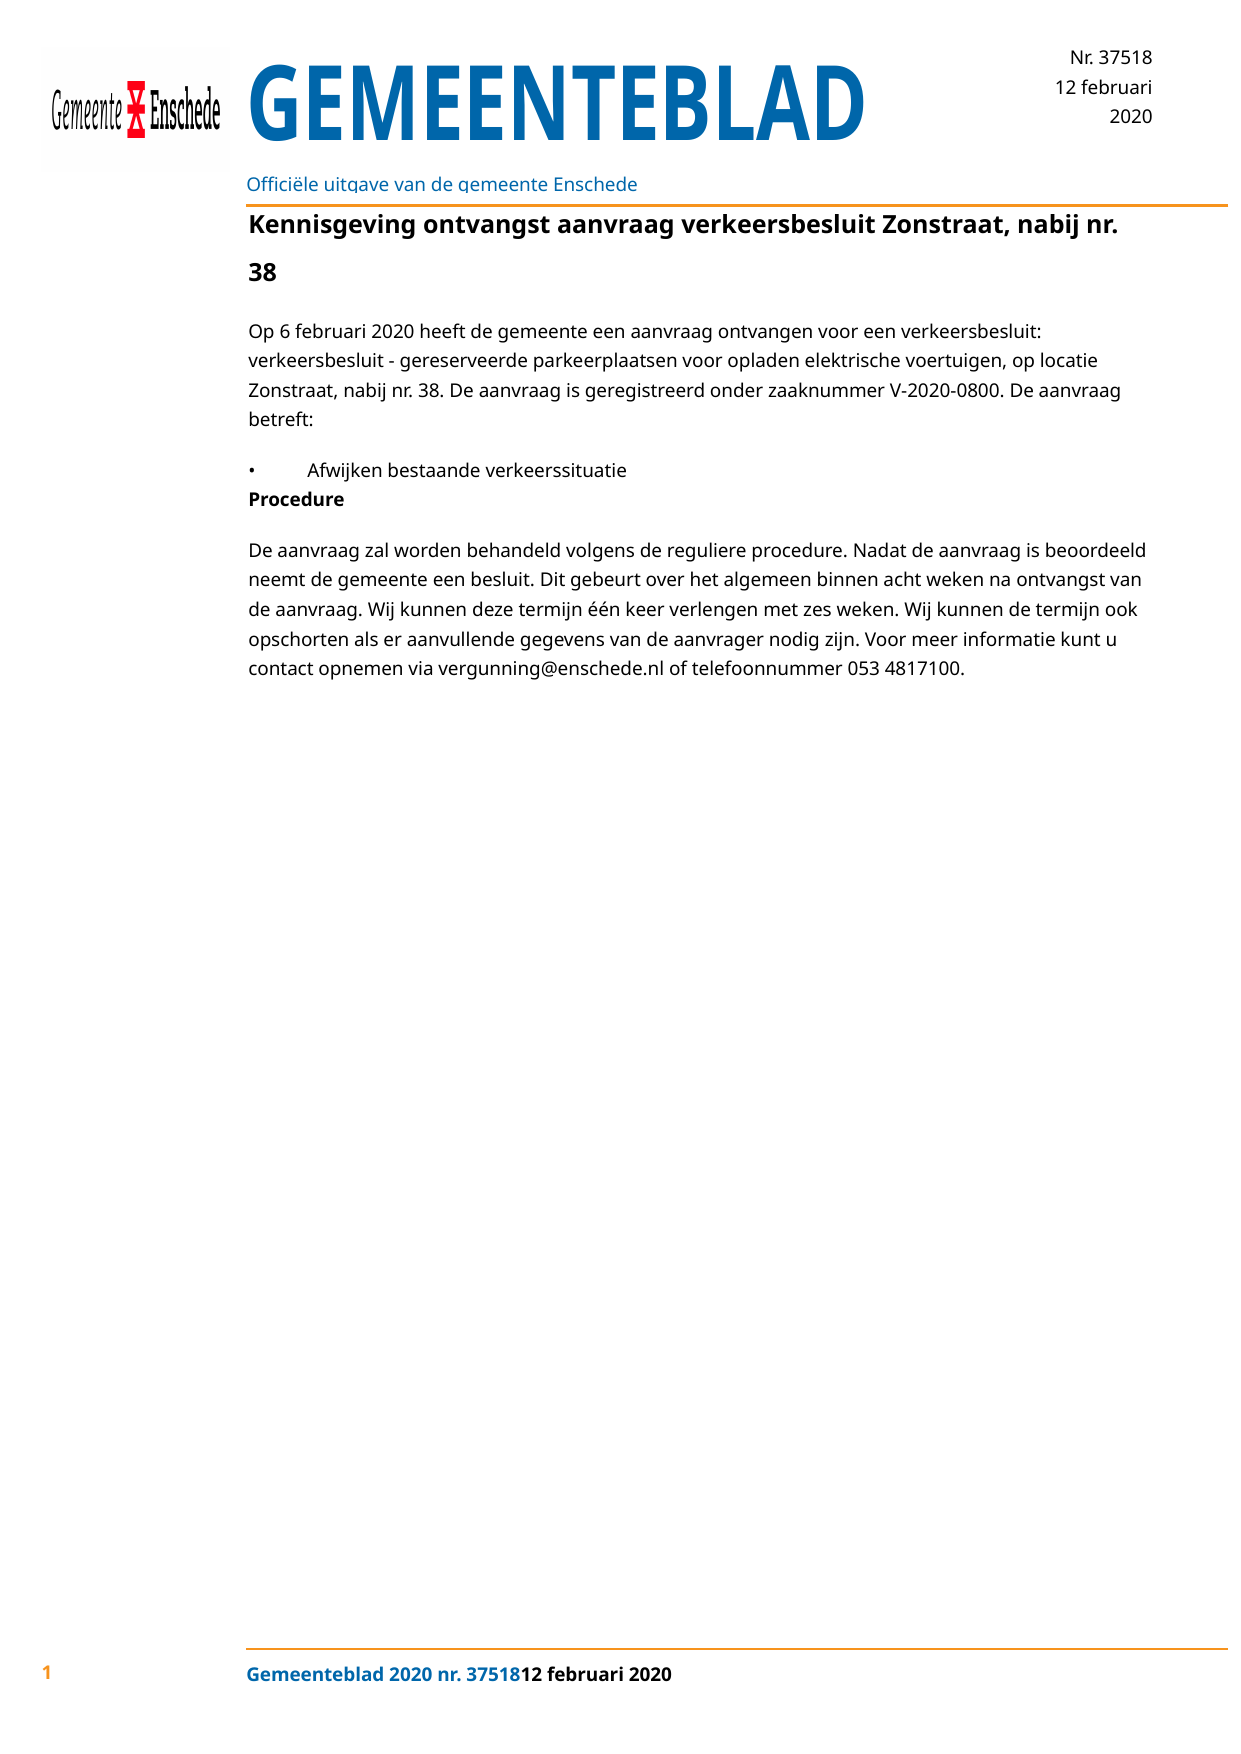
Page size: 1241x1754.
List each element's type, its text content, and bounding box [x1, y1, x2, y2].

list Afwijken bestaande verkeerssituatie [248, 457, 1152, 483]
text Op 6 februari 2020 heeft de gemeente een aanvraag ontvangen voor een verkeersbesluit: verkeersbesluit - gereserveerde parkeerplaatsen voor opladen elektrische voertuigen, op locatie Zonstraat, nabij nr. 38. De aanvraag is geregistreerd onder zaaknummer V-2020-0800. De aanvraag betreft: [248, 318, 1152, 432]
picture [41, 47, 231, 172]
text Procedure [248, 487, 1152, 512]
text De aanvraag zal worden behandeld volgens de reguliere procedure. Nadat de aanvraag is beoordeeld neemt de gemeente een besluit. Dit gebeurt over het algemeen binnen acht weken na ontvangst van de aanvraag. Wij kunnen deze termijn één keer verlengen met zes weken. Wij kunnen de termijn ook opschorten als er aanvullende gegevens van de aanvrager nodig zijn. Voor meer informatie kunt u contact opnemen via vergunning@enschede.nl of telefoonnummer 053 4817100. [248, 537, 1152, 681]
text Kennisgeving ontvangst aanvraag verkeersbesluit Zonstraat, nabij nr. 38 [248, 207, 1152, 288]
